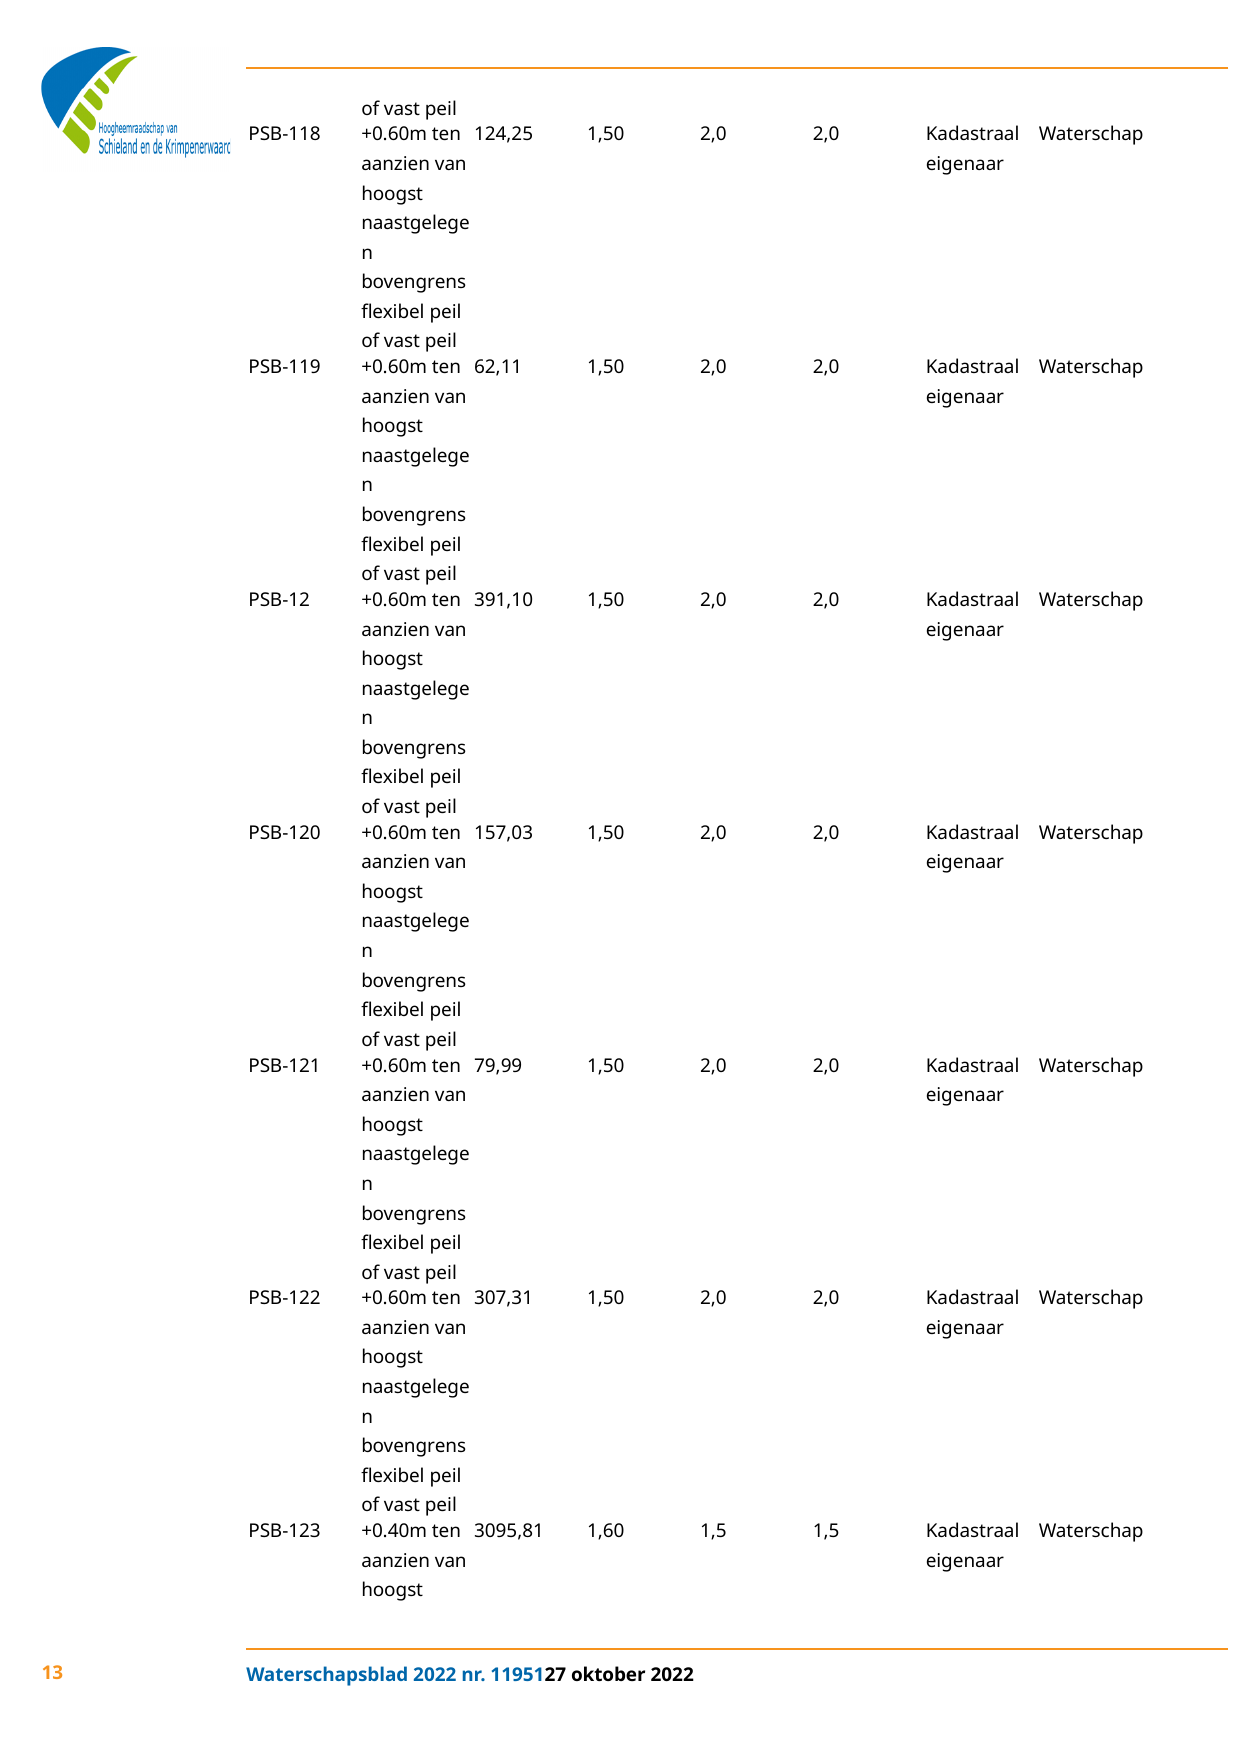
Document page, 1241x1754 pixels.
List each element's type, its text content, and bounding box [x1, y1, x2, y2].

picture [41, 47, 231, 172]
table_cell +0.60m ten aanzien van hoogst naastgelegen bovengrens flexibel peil of vast peil [361, 819, 474, 1052]
table_cell +0.60m ten aanzien van hoogst naastgelegen bovengrens flexibel peil of vast peil [361, 121, 474, 353]
table_cell Waterschap [1039, 819, 1152, 1052]
table_cell +0.60m ten aanzien van hoogst naastgelegen bovengrens flexibel peil of vast peil [361, 586, 474, 819]
table_cell of vast peil [361, 95, 474, 121]
table_cell PSB-119 [248, 353, 361, 586]
table_cell PSB-122 [248, 1285, 361, 1517]
table_cell 391,10 [474, 586, 587, 819]
table_cell 79,99 [474, 1052, 587, 1284]
table_cell 2,0 [700, 819, 813, 1052]
table_cell Kadastraal eigenaar [926, 121, 1038, 353]
table_cell 2,0 [700, 353, 813, 586]
table_cell +0.60m ten aanzien van hoogst naastgelegen bovengrens flexibel peil of vast peil [361, 1052, 474, 1284]
table_cell Kadastraal eigenaar [926, 586, 1038, 819]
table_cell Waterschap [1039, 586, 1152, 819]
table_cell 2,0 [700, 121, 813, 353]
table_cell 1,50 [587, 1052, 700, 1284]
table_cell Kadastraal eigenaar [926, 353, 1038, 586]
table_cell [926, 95, 1038, 121]
table_cell Kadastraal eigenaar [926, 1285, 1038, 1517]
table_cell 2,0 [813, 819, 926, 1052]
table_cell [248, 95, 361, 121]
table_cell 157,03 [474, 819, 587, 1052]
table_cell 2,0 [813, 121, 926, 353]
table_cell 1,50 [587, 121, 700, 353]
table_cell [813, 95, 926, 121]
table_cell 1,50 [587, 586, 700, 819]
table_cell 1,50 [587, 1285, 700, 1517]
table_cell Waterschap [1039, 353, 1152, 586]
table_cell 2,0 [813, 586, 926, 819]
table_cell +0.40m ten aanzien van hoogst [361, 1518, 474, 1602]
table_cell 3095,81 [474, 1518, 587, 1602]
table_cell PSB-121 [248, 1052, 361, 1284]
table_cell Waterschap [1039, 1285, 1152, 1517]
table_cell [700, 95, 813, 121]
table_cell [587, 95, 700, 121]
table_cell 62,11 [474, 353, 587, 586]
table_cell 124,25 [474, 121, 587, 353]
table_cell PSB-120 [248, 819, 361, 1052]
table_cell Waterschap [1039, 121, 1152, 353]
table_cell +0.60m ten aanzien van hoogst naastgelegen bovengrens flexibel peil of vast peil [361, 353, 474, 586]
table_cell +0.60m ten aanzien van hoogst naastgelegen bovengrens flexibel peil of vast peil [361, 1285, 474, 1517]
table_cell 307,31 [474, 1285, 587, 1517]
table_cell 2,0 [700, 1052, 813, 1284]
table_cell Kadastraal eigenaar [926, 1052, 1038, 1284]
table_cell Kadastraal eigenaar [926, 819, 1038, 1052]
table_cell Kadastraal eigenaar [926, 1518, 1038, 1602]
table_cell PSB-118 [248, 121, 361, 353]
table_cell 1,50 [587, 353, 700, 586]
table_cell 2,0 [813, 1285, 926, 1517]
table_cell PSB-123 [248, 1518, 361, 1602]
table_cell 1,5 [813, 1518, 926, 1602]
table_cell Waterschap [1039, 1052, 1152, 1284]
table_cell 1,60 [587, 1518, 700, 1602]
table_cell [1039, 95, 1152, 121]
table_cell 2,0 [700, 1285, 813, 1517]
table_cell PSB-12 [248, 586, 361, 819]
table_cell 2,0 [813, 1052, 926, 1284]
table_cell 1,50 [587, 819, 700, 1052]
table_cell 2,0 [813, 353, 926, 586]
table_cell 1,5 [700, 1518, 813, 1602]
table_cell Waterschap [1039, 1518, 1152, 1602]
table_cell [474, 95, 587, 121]
table_cell 2,0 [700, 586, 813, 819]
